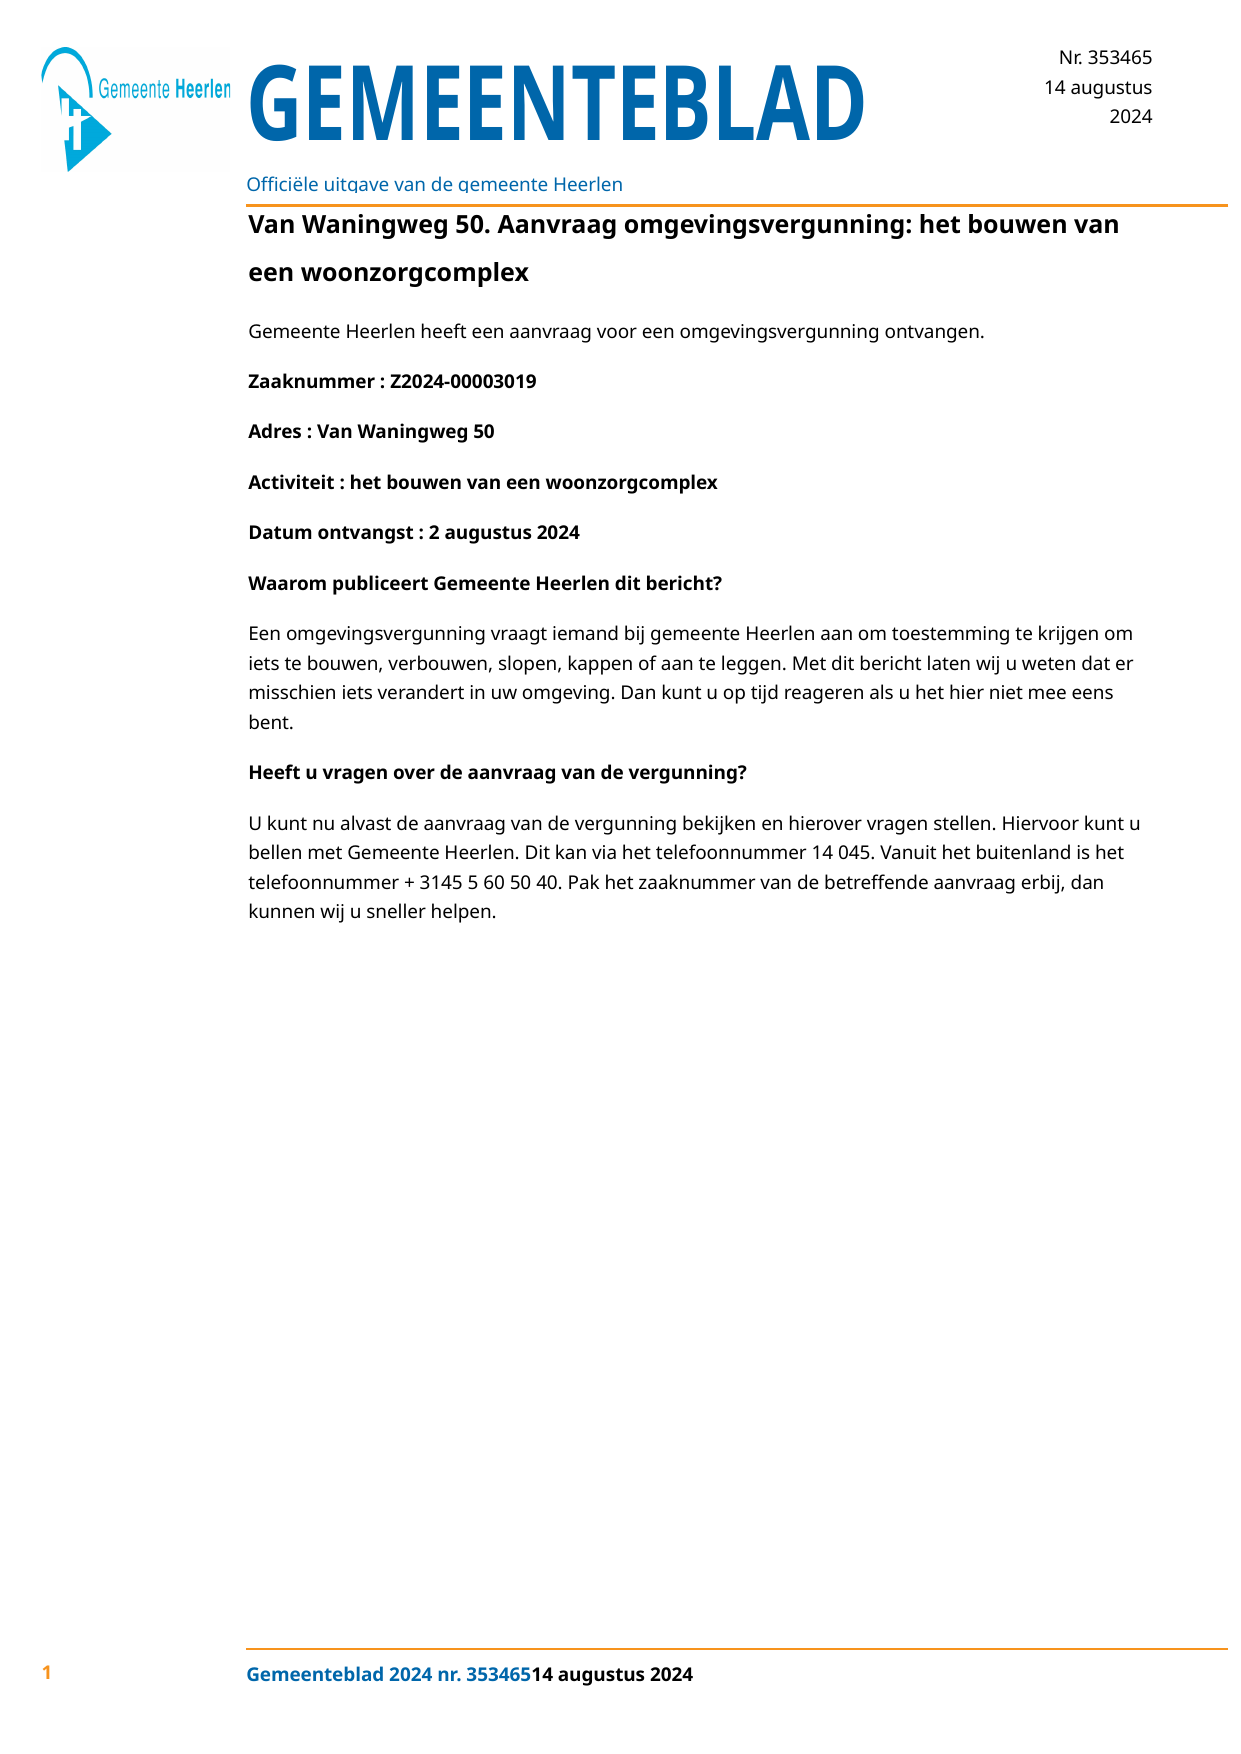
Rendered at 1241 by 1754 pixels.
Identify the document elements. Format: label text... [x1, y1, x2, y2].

text Datum ontvangst : 2 augustus 2024 [248, 519, 1152, 545]
picture [41, 47, 231, 172]
text Een omgevingsvergunning vraagt iemand bij gemeente Heerlen aan om toestemming te krijgen om iets te bouwen, verbouwen, slopen, kappen of aan te leggen. Met dit bericht laten wij u weten dat er misschien iets verandert in uw omgeving. Dan kunt u op tijd reageren als u het hier niet mee eens bent. [248, 620, 1152, 735]
text Activiteit : het bouwen van een woonzorgcomplex [248, 469, 1152, 495]
text Adres : Van Waningweg 50 [248, 419, 1152, 444]
text Gemeente Heerlen heeft een aanvraag voor een omgevingsvergunning ontvangen. [248, 318, 1152, 344]
text Waarom publiceert Gemeente Heerlen dit bericht? [248, 570, 1152, 596]
text Heeft u vragen over de aanvraag van de vergunning? [248, 759, 1152, 785]
text U kunt nu alvast de aanvraag van de vergunning bekijken en hierover vragen stellen. Hiervoor kunt u bellen met Gemeente Heerlen. Dit kan via het telefoonnummer 14 045. Vanuit het buitenland is het telefoonnummer + 3145 5 60 50 40. Pak het zaaknummer van de betreffende aanvraag erbij, dan kunnen wij u sneller helpen. [248, 810, 1152, 924]
picture [41, 47, 59, 70]
text Van Waningweg 50. Aanvraag omgevingsvergunning: het bouwen van een woonzorgcomplex [248, 207, 1152, 288]
text Zaaknummer : Z2024-00003019 [248, 368, 1152, 394]
